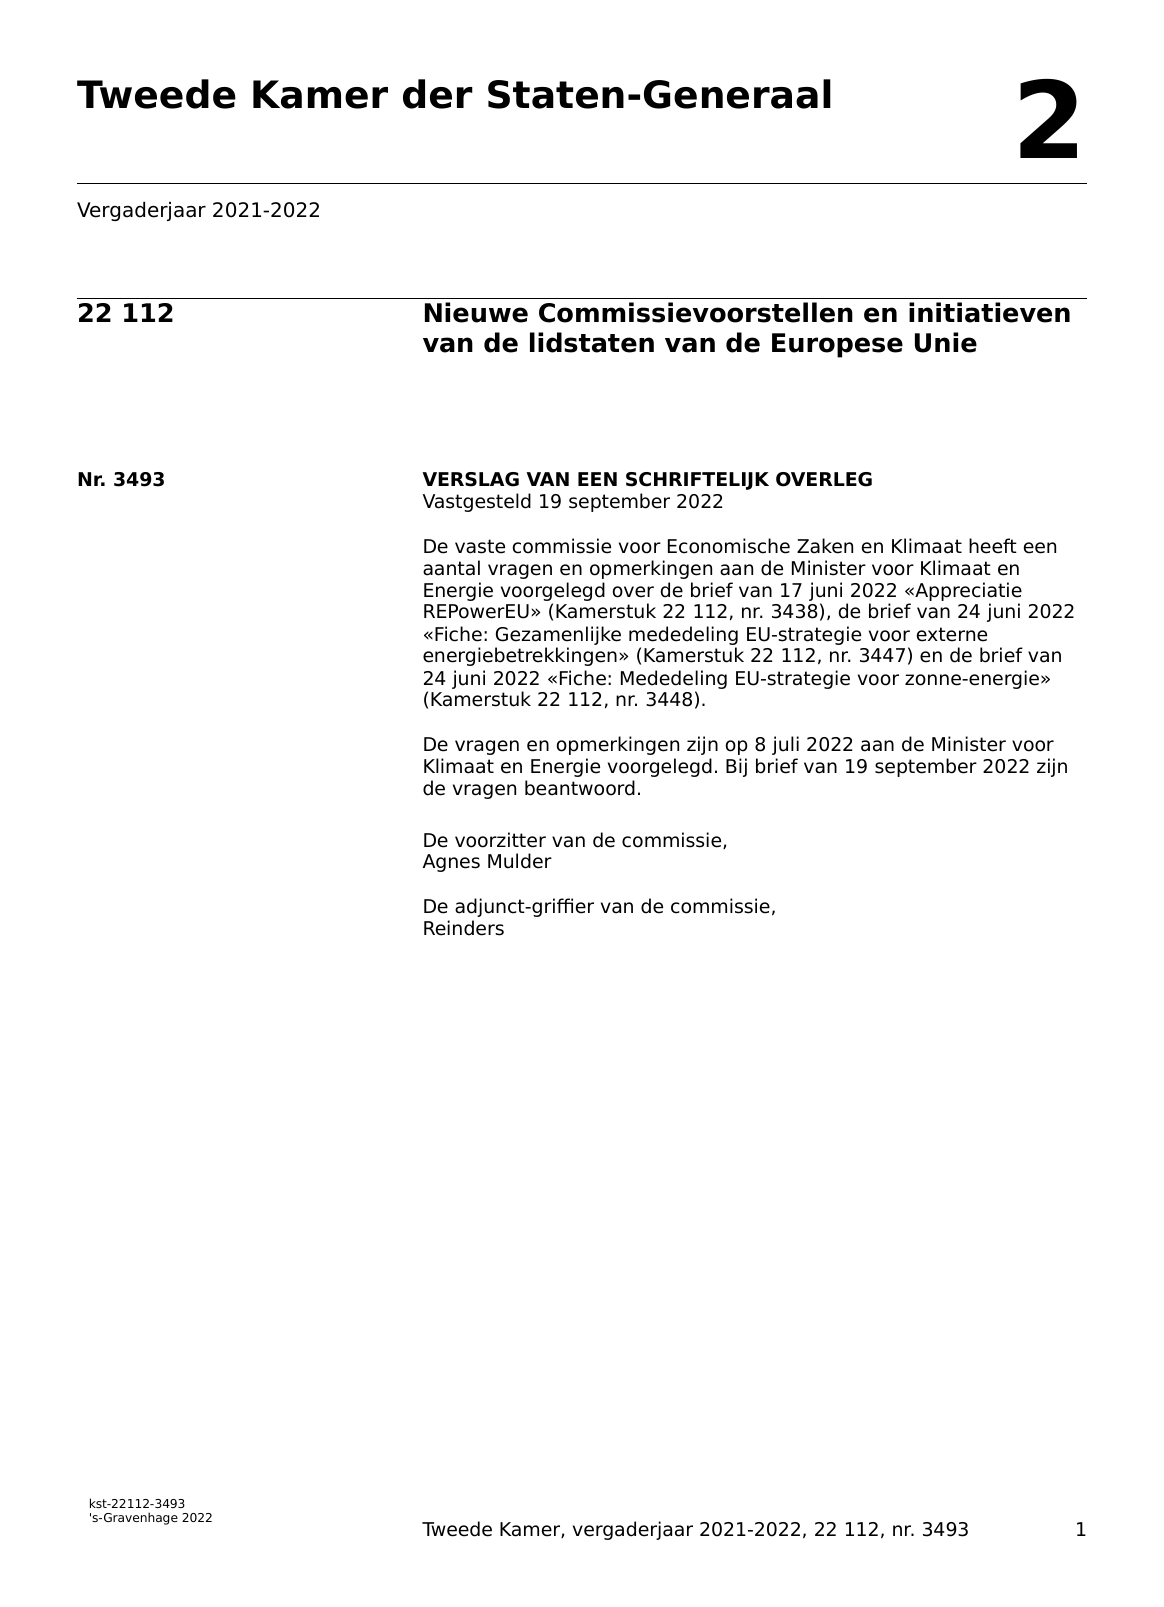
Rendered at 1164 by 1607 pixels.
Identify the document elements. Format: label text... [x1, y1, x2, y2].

text Vastgesteld 19 september 2022 [422, 491, 1087, 513]
table_cell Vergaderjaar 2021-2022 [77, 184, 1087, 298]
table_header Tweede Kamer der Staten-Generaal [77, 59, 886, 183]
text De adjunct-griffier van de commissie, Reinders [422, 896, 1087, 939]
text De vaste commissie voor Economische Zaken en Klimaat heeft een aantal vragen en opmerkingen aan de Minister voor Klimaat en Energie voorgelegd over de brief van 17 juni 2022 «Appreciatie REPowerEU» (Kamerstuk 22 112, nr. 3438), de brief van 24 juni 2022 «Fiche: Gezamenlijke mededeling EU-strategie voor externe energiebetrekkingen» (Kamerstuk 22 112, nr. 3447) en de brief van 24 juni 2022 «Fiche: Mededeling EU-strategie voor zonne-energie» (Kamerstuk 22 112, nr. 3448). [422, 536, 1087, 711]
text kst-22112-3493 [88, 1497, 323, 1511]
text De vragen en opmerkingen zijn op 8 juli 2022 aan de Minister voor Klimaat en Energie voorgelegd. Bij brief van 19 september 2022 zijn de vragen beantwoord. [422, 733, 1087, 799]
text De voorzitter van de commissie, Agnes Mulder [422, 829, 1087, 873]
text 's-Gravenhage 2022 [88, 1511, 323, 1525]
subtitle 22 112 Nieuwe Commissievoorstellen en initiatieven van de lidstaten van de Europese Unie [77, 299, 1087, 358]
subtitle Nr. 3493 VERSLAG VAN EEN SCHRIFTELIJK OVERLEG [77, 469, 1087, 491]
table_header 2 [886, 59, 1087, 183]
